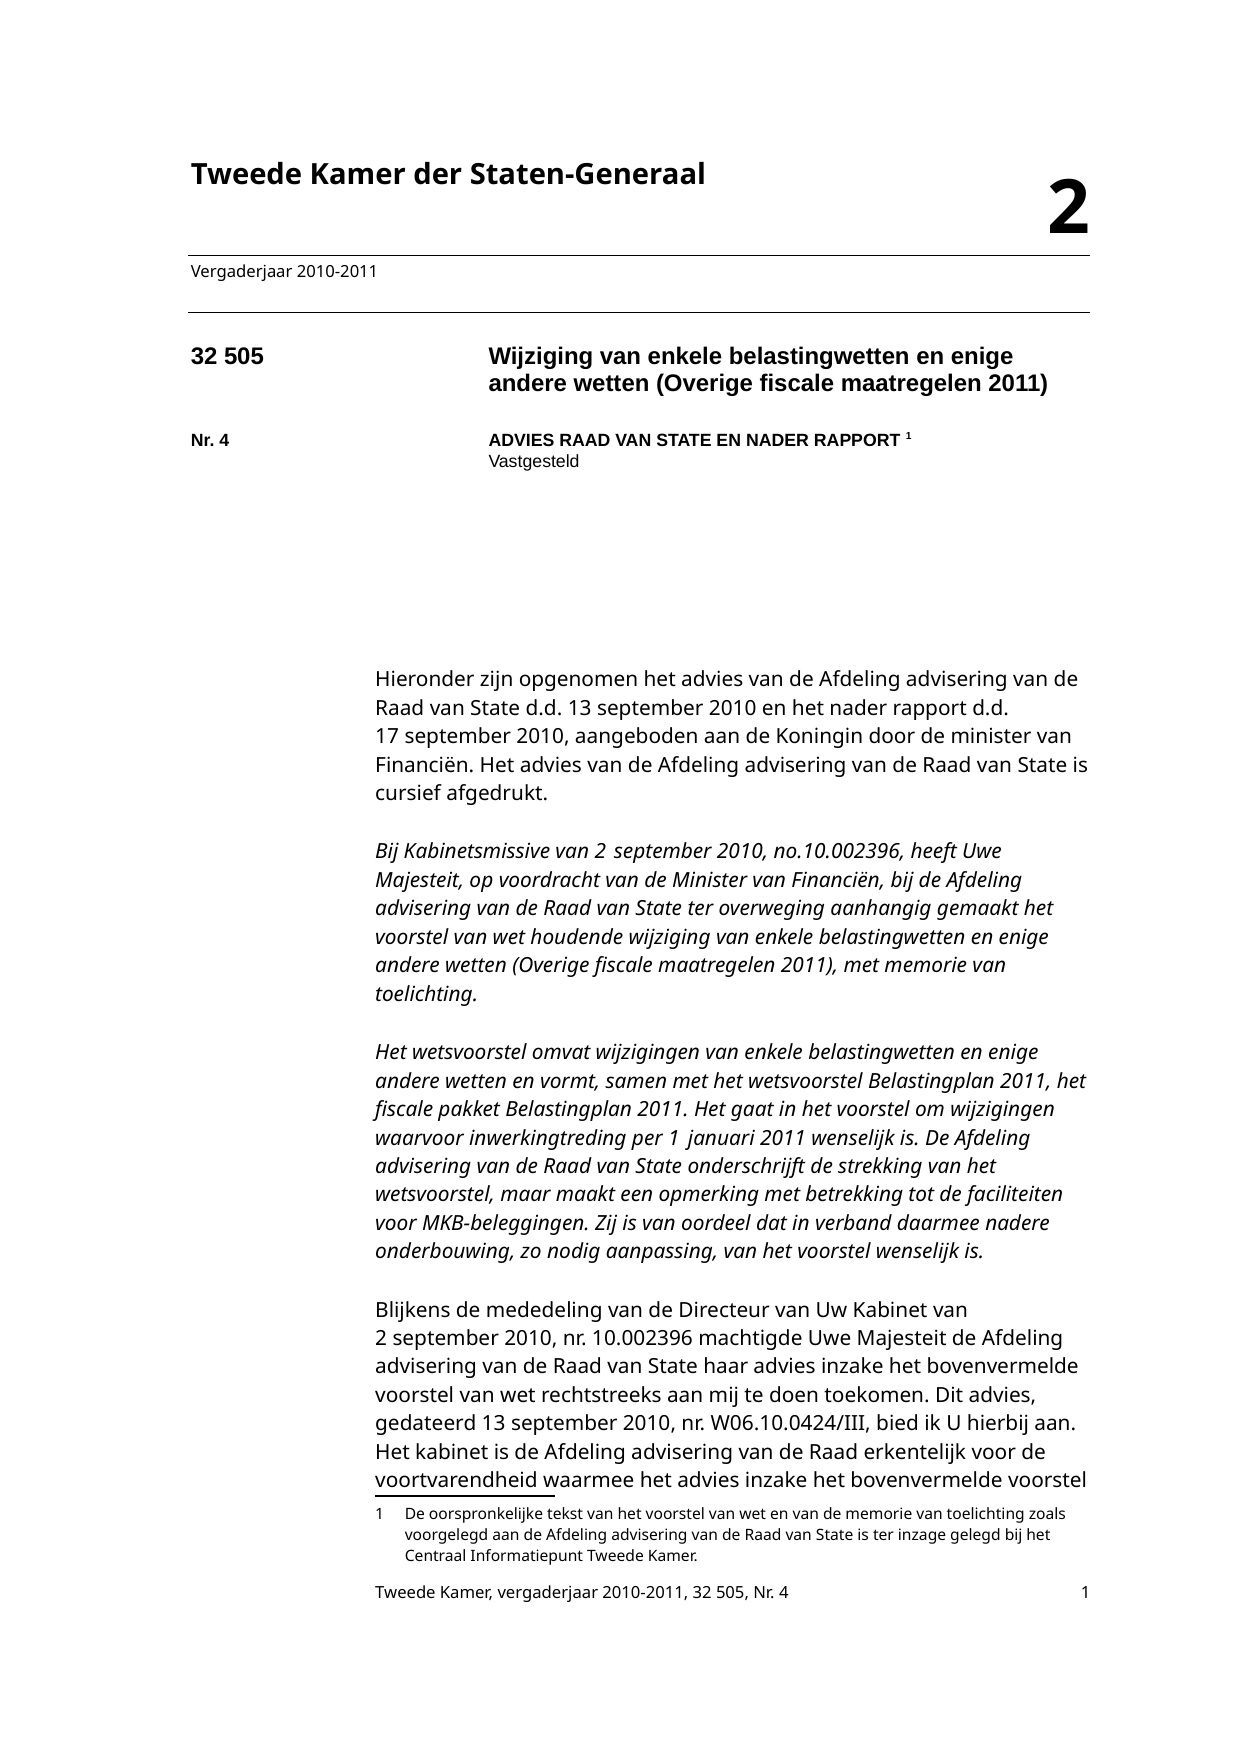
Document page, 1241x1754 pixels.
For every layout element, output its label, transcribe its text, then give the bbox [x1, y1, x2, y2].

text Blijkens de mededeling van de Directeur van Uw Kabinet van 2 september 2010, nr. 10.002396 machtigde Uwe Majesteit de Afdeling advisering van de Raad van State haar advies inzake het bovenvermelde voorstel van wet rechtstreeks aan mij te doen toekomen. Dit advies, gedateerd 13 september 2010, nr. W06.10.0424/III, bied ik U hierbij aan. [375, 1295, 1090, 1437]
table_cell Wijziging van enkele belastingwetten en enige andere wetten (Overige fiscale maatregelen 2011) [485, 339, 1090, 427]
table_cell [485, 313, 1090, 339]
table_cell ADVIES RAAD VAN STATE EN NADER RAPPORT Vastgesteld [485, 427, 1090, 546]
table_cell [485, 256, 1090, 312]
table_cell [188, 313, 485, 339]
text Het wetsvoorstel omvat wijzigingen van enkele belastingwetten en enige andere wetten en vormt, samen met het wetsvoorstel Belastingplan 2011, het fiscale pakket Belastingplan 2011. Het gaat in het voorstel om wijzigingen waarvoor inwerkingtreding per 1 januari 2011 wenselijk is. De Afdeling advisering van de Raad van State onderschrijft de strekking van het wetsvoorstel, maar maakt een opmerking met betrekking tot de faciliteiten voor MKB-beleggingen. Zij is van oordeel dat in verband daarmee nadere onderbouwing, zo nodig aanpassing, van het voorstel wenselijk is. [375, 1037, 1090, 1265]
table_cell Vergaderjaar 2010-2011 [188, 256, 485, 312]
text Hieronder zijn opgenomen het advies van de Afdeling advisering van de Raad van State d.d. 13 september 2010 en het nader rapport d.d. 17 september 2010, aangeboden aan de Koningin door de minister van Financiën. Het advies van de Afdeling advisering van de Raad van State is cursief afgedrukt. [375, 664, 1090, 807]
table_cell Nr. 4 [188, 427, 485, 546]
text Bij Kabinetsmissive van 2 september 2010, no.10.002396, heeft Uwe Majesteit, op voordracht van de Minister van Financiën, bij de Afdeling advisering van de Raad van State ter overweging aanhangig gemaakt het voorstel van wet houdende wijziging van enkele belastingwetten en enige andere wetten (Overige fiscale maatregelen 2011), met memorie van toelichting. [375, 837, 1090, 1007]
table_header 2 [910, 150, 1090, 255]
table_cell 32 505 [188, 339, 485, 427]
table_header Tweede Kamer der Staten-Generaal [188, 150, 909, 255]
text Het kabinet is de Afdeling advisering van de Raad erkentelijk voor de voortvarendheid waarmee het advies inzake het bovenvermelde voorstel [375, 1437, 1090, 1494]
